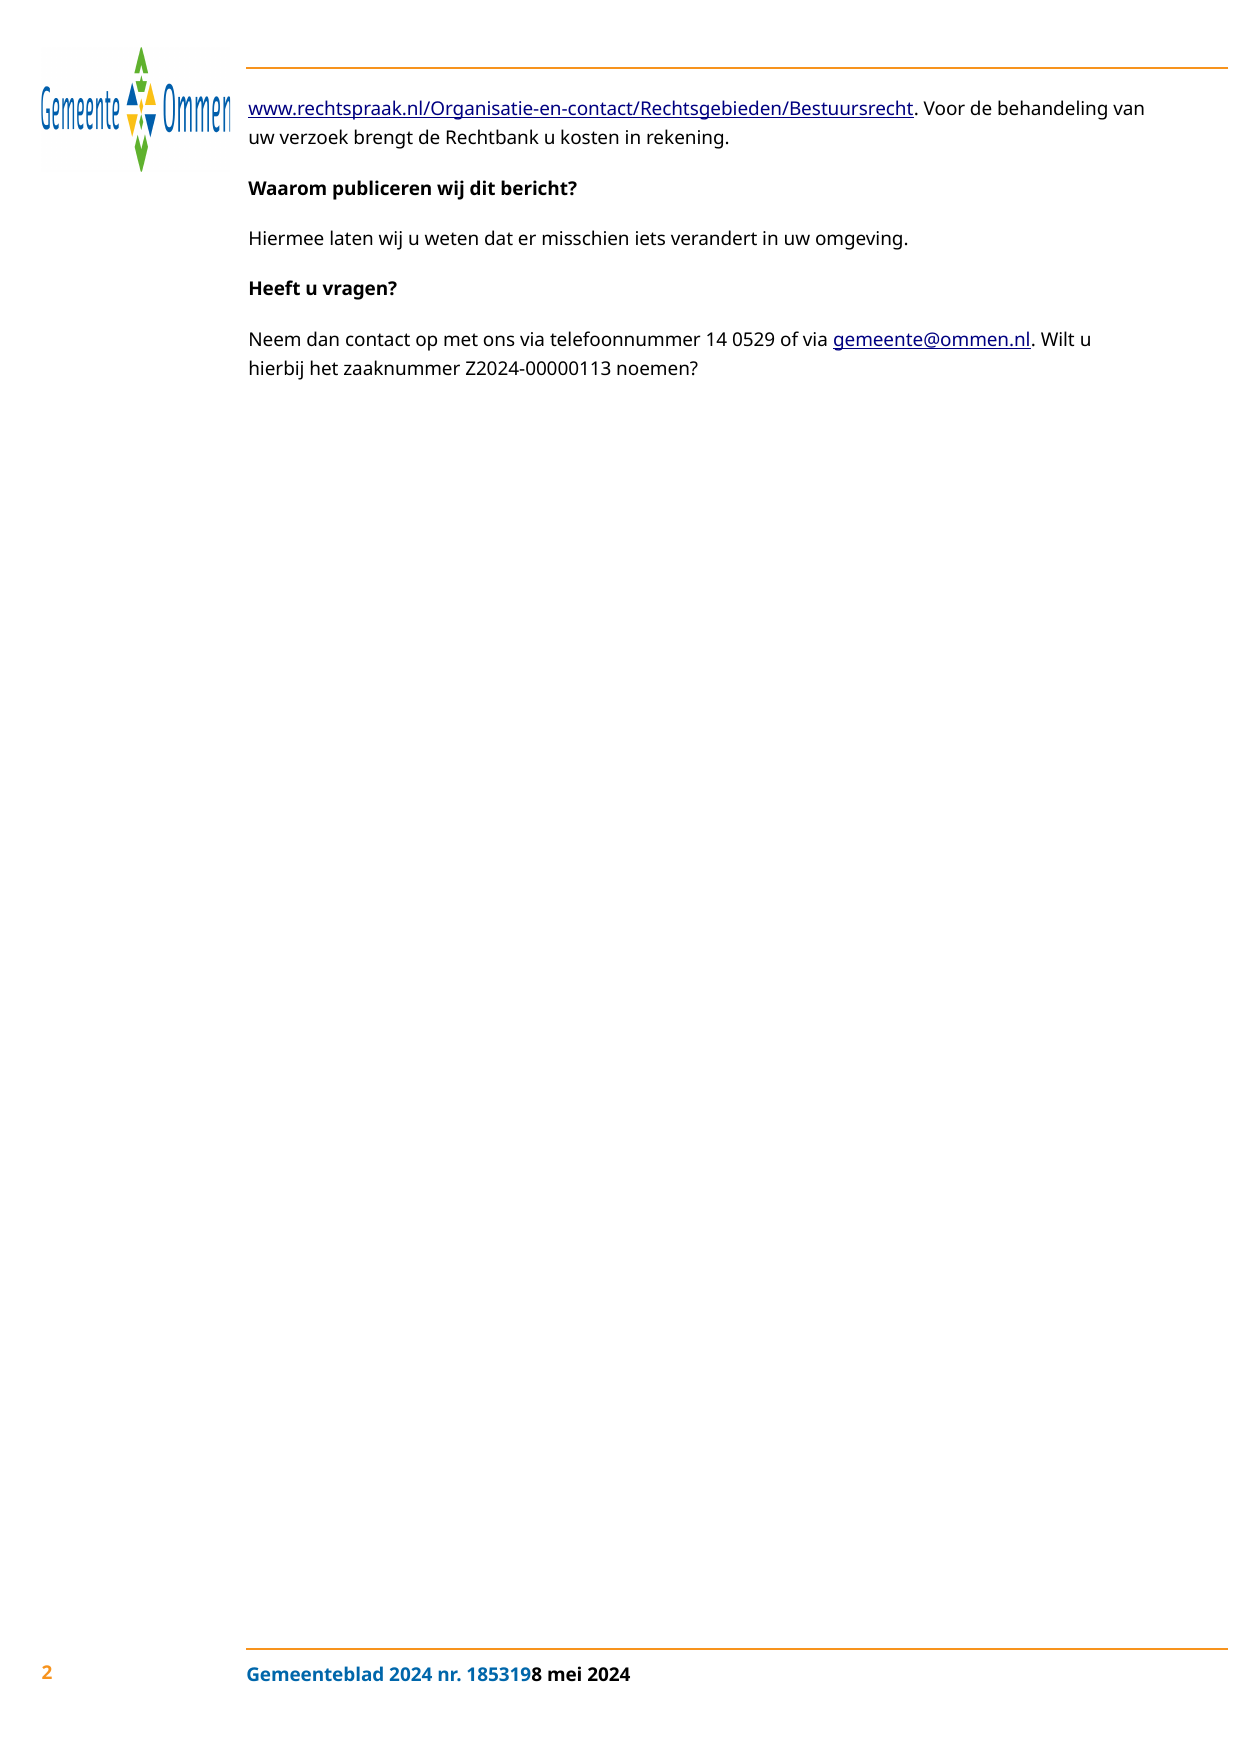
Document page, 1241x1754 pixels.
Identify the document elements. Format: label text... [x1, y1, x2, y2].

text Heeft u vragen? [248, 276, 1152, 301]
text Hiermee laten wij u weten dat er misschien iets verandert in uw omgeving. [248, 225, 1152, 251]
text www.rechtspraak.nl/Organisatie-en-contact/Rechtsgebieden/Bestuursrecht. Voor de behandeling van uw verzoek brengt de Rechtbank u kosten in rekening. [248, 95, 1152, 150]
picture [41, 47, 231, 172]
text Waarom publiceren wij dit bericht? [248, 175, 1152, 201]
text Neem dan contact op met ons via telefoonnummer 14 0529 of via gemeente@ommen.nl. Wilt u hierbij het zaaknummer Z2024-00000113 noemen? [248, 326, 1152, 381]
